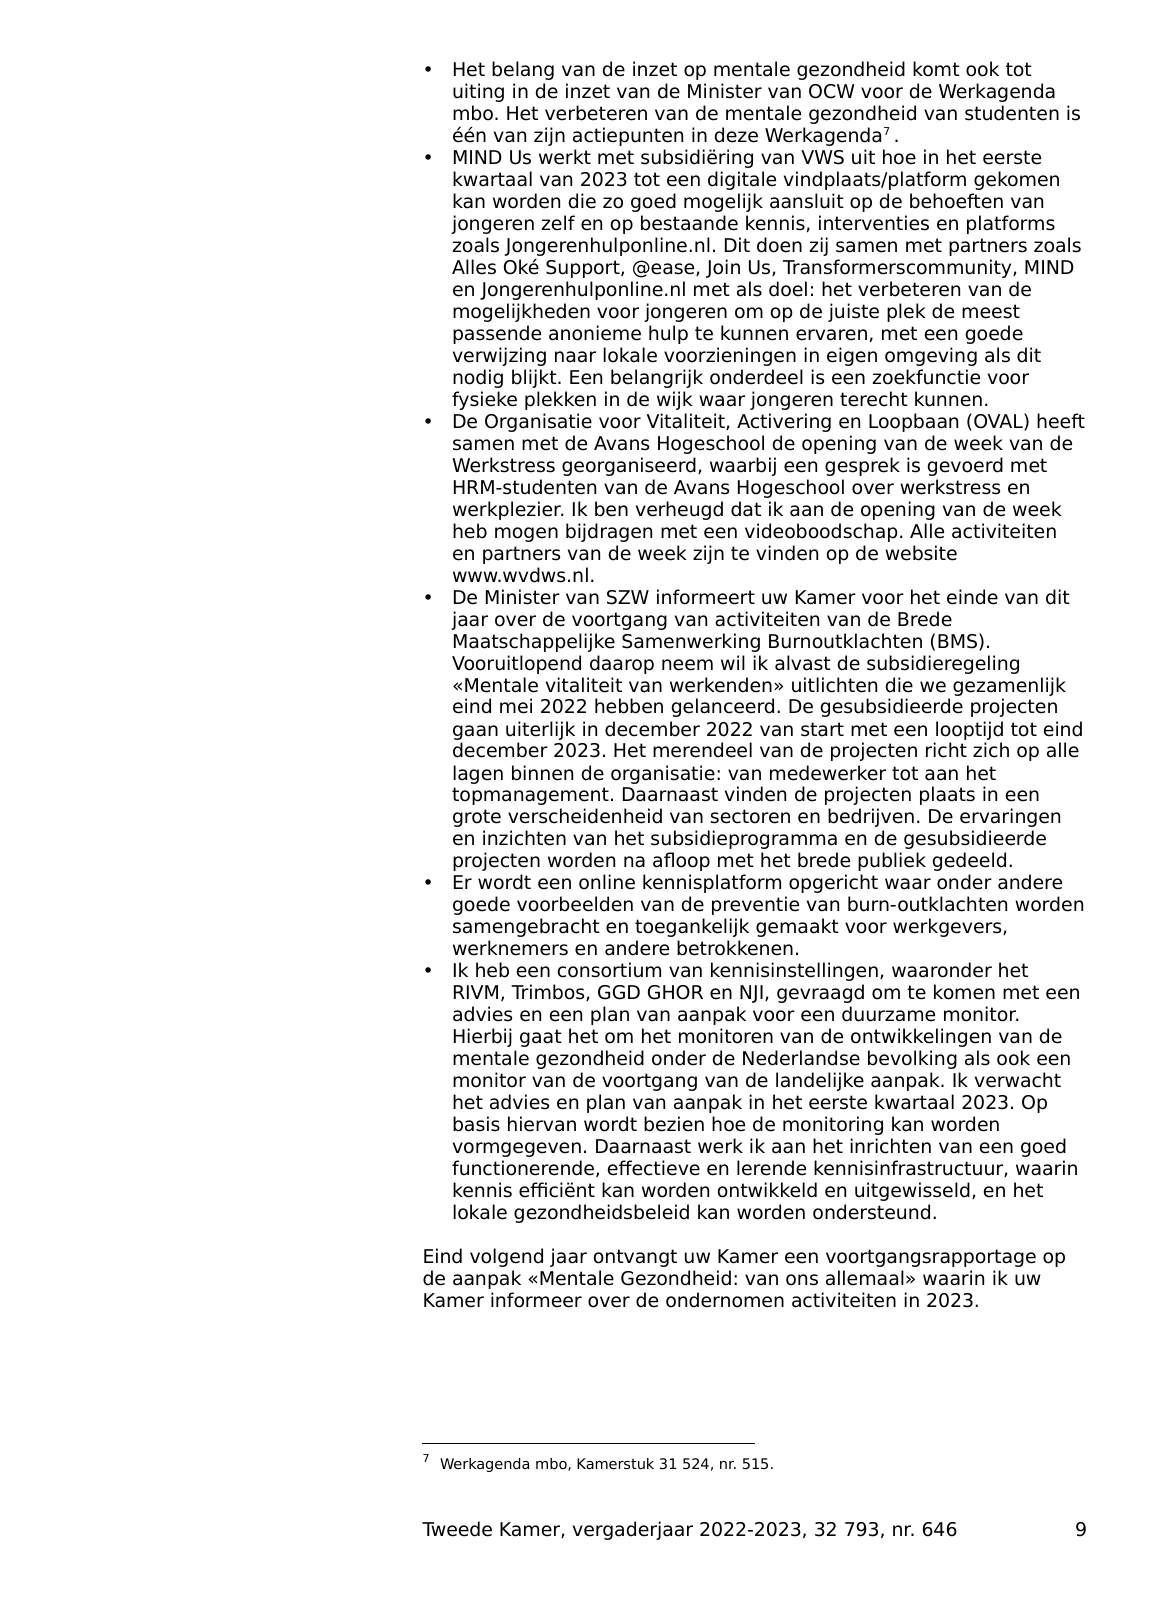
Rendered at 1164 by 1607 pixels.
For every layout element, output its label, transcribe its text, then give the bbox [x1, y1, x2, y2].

text • De Minister van SZW informeert uw Kamer voor het einde van dit jaar over de voortgang van activiteiten van de Brede Maatschappelijke Samenwerking Burnoutklachten (BMS). Vooruitlopend daarop neem wil ik alvast de subsidieregeling «Mentale vitaliteit van werkenden» uitlichten die we gezamenlijk eind mei 2022 hebben gelanceerd. De gesubsidieerde projecten gaan uiterlijk in december 2022 van start met een looptijd tot eind december 2023. Het merendeel van de projecten richt zich op alle lagen binnen de organisatie: van medewerker tot aan het topmanagement. Daarnaast vinden de projecten plaats in een grote verscheidenheid van sectoren en bedrijven. De ervaringen en inzichten van het subsidieprogramma en de gesubsidieerde projecten worden na afloop met het brede publiek gedeeld. [422, 587, 1087, 872]
text • De Organisatie voor Vitaliteit, Activering en Loopbaan (OVAL) heeft samen met de Avans Hogeschool de opening van de week van de Werkstress georganiseerd, waarbij een gesprek is gevoerd met HRM-studenten van de Avans Hogeschool over werkstress en werkplezier. Ik ben verheugd dat ik aan de opening van de week heb mogen bijdragen met een videoboodschap. Alle activiteiten en partners van de week zijn te vinden op de website www.wvdws.nl. [422, 411, 1087, 587]
text • MIND Us werkt met subsidiëring van VWS uit hoe in het eerste kwartaal van 2023 tot een digitale vindplaats/platform gekomen kan worden die zo goed mogelijk aansluit op de behoeften van jongeren zelf en op bestaande kennis, interventies en platforms zoals Jongerenhulponline.nl. Dit doen zij samen met partners zoals Alles Oké Support, @ease, Join Us, Transformerscommunity, MIND en Jongerenhulponline.nl met als doel: het verbeteren van de mogelijkheden voor jongeren om op de juiste plek de meest passende anonieme hulp te kunnen ervaren, met een goede verwijzing naar lokale voorzieningen in eigen omgeving als dit nodig blijkt. Een belangrijk onderdeel is een zoekfunctie voor fysieke plekken in de wijk waar jongeren terecht kunnen. [422, 147, 1087, 411]
text • Het belang van de inzet op mentale gezondheid komt ook tot uiting in de inzet van de Minister van OCW voor de Werkagenda mbo. Het verbeteren van de mentale gezondheid van studenten is één van zijn actiepunten in deze Werkagenda. [422, 59, 1087, 147]
text • Ik heb een consortium van kennisinstellingen, waaronder het RIVM, Trimbos, GGD GHOR en NJI, gevraagd om te komen met een advies en een plan van aanpak voor een duurzame monitor. Hierbij gaat het om het monitoren van de ontwikkelingen van de mentale gezondheid onder de Nederlandse bevolking als ook een monitor van de voortgang van de landelijke aanpak. Ik verwacht het advies en plan van aanpak in het eerste kwartaal 2023. Op basis hiervan wordt bezien hoe de monitoring kan worden vormgegeven. Daarnaast werk ik aan het inrichten van een goed functionerende, effectieve en lerende kennisinfrastructuur, waarin kennis efficiënt kan worden ontwikkeld en uitgewisseld, en het lokale gezondheidsbeleid kan worden ondersteund. [422, 960, 1087, 1224]
text Werkagenda mbo, Kamerstuk 31 524, nr. 515. [422, 1452, 1087, 1474]
text • Er wordt een online kennisplatform opgericht waar onder andere goede voorbeelden van de preventie van burn-outklachten worden samengebracht en toegankelijk gemaakt voor werkgevers, werknemers en andere betrokkenen. [422, 872, 1087, 960]
text Eind volgend jaar ontvangt uw Kamer een voortgangsrapportage op de aanpak «Mentale Gezondheid: van ons allemaal» waarin ik uw Kamer informeer over de ondernomen activiteiten in 2023. [422, 1246, 1087, 1312]
